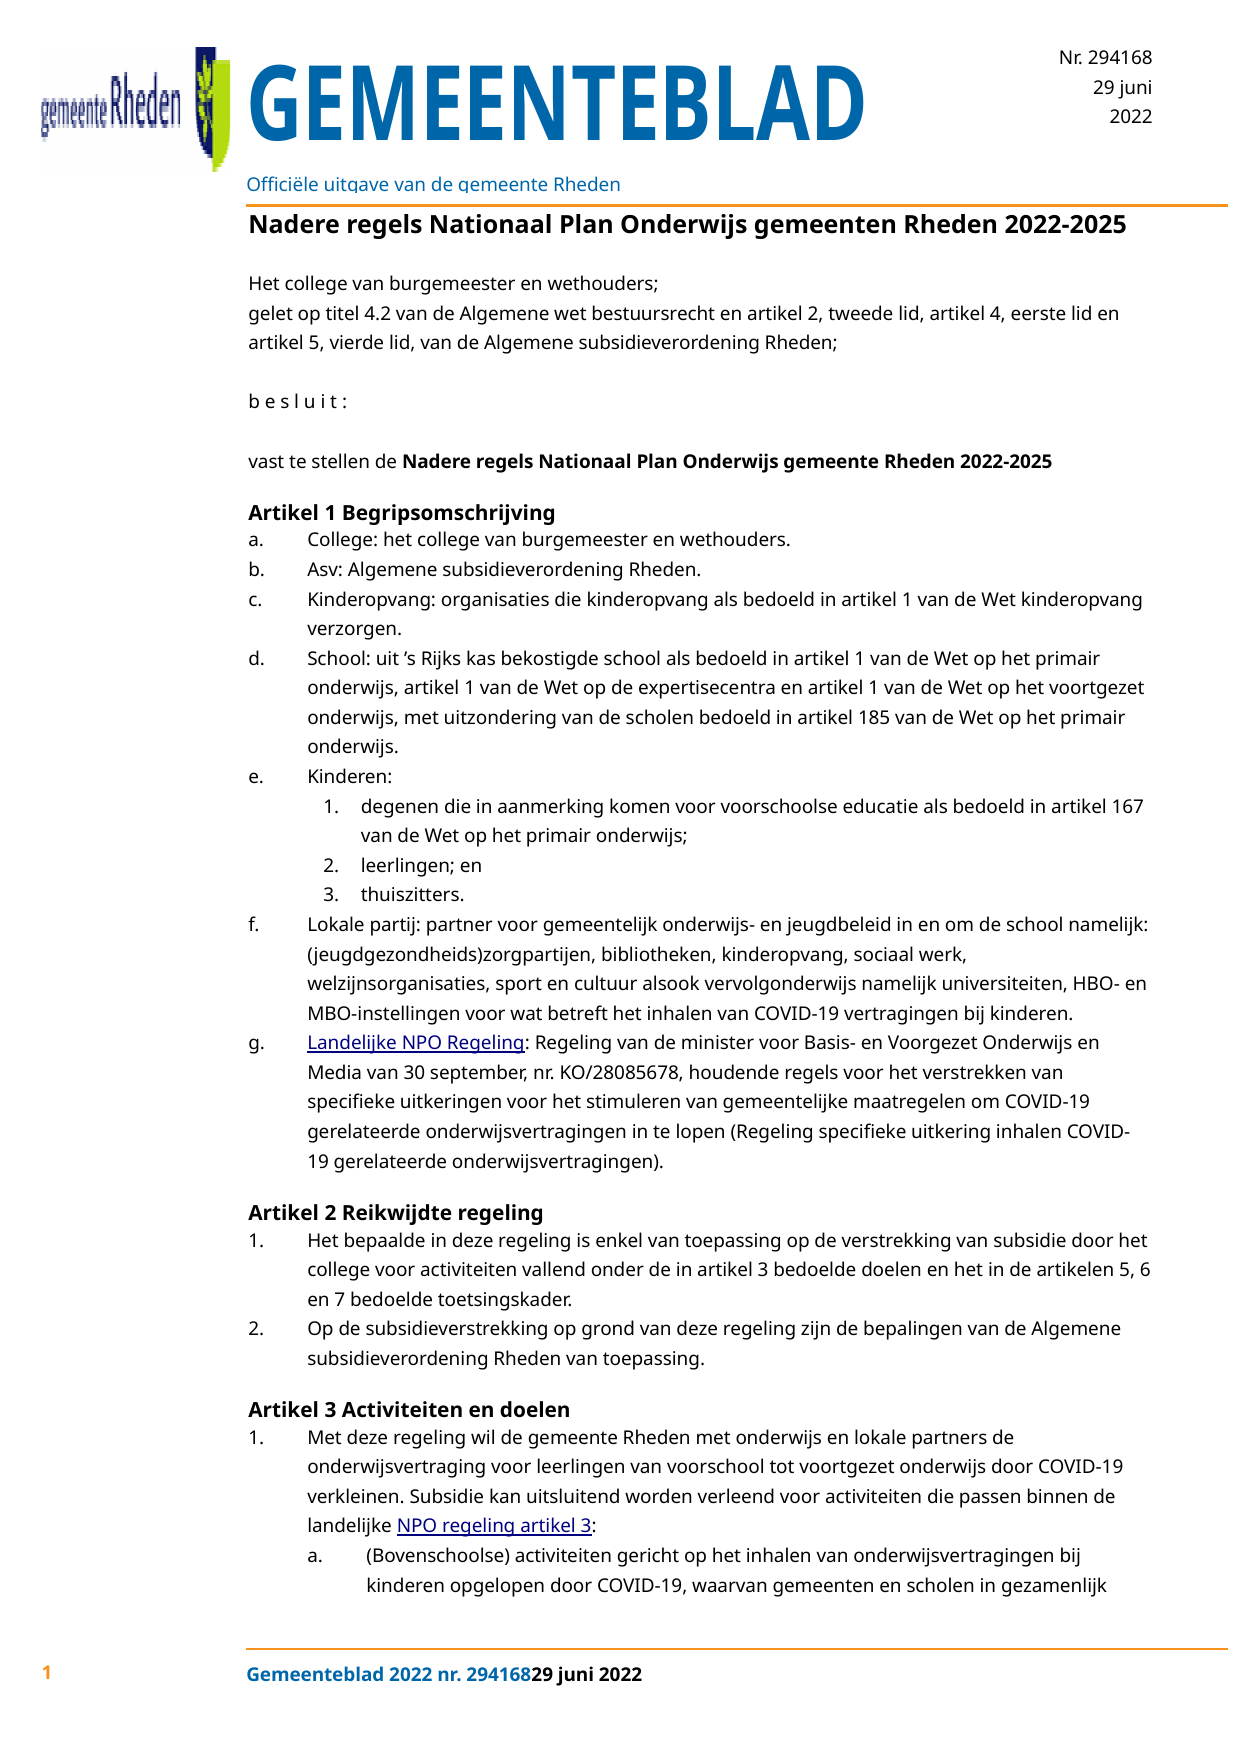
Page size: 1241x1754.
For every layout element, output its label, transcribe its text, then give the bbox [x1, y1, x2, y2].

text Artikel 1 Begripsomschrijving [248, 498, 1152, 527]
list Kinderen: [248, 763, 1152, 789]
list Op de subsidieverstrekking op grond van deze regeling zijn de bepalingen van de Algemene subsidieverordening Rheden van toepassing. [248, 1316, 1152, 1371]
text Nadere regels Nationaal Plan Onderwijs gemeenten Rheden 2022-2025 [248, 207, 1152, 241]
list Kinderopvang: organisaties die kinderopvang als bedoeld in artikel 1 van de Wet kinderopvang verzorgen. [248, 586, 1152, 641]
list College: het college van burgemeester en wethouders. [248, 527, 1152, 552]
text vast te stellen de Nadere regels Nationaal Plan Onderwijs gemeente Rheden 2022-2025 [248, 448, 1152, 473]
list Het bepaalde in deze regeling is enkel van toepassing op de verstrekking van subsidie door het college voor activiteiten vallend onder de in artikel 3 bedoelde doelen en het in de artikelen 5, 6 en 7 bedoelde toetsingskader. [248, 1227, 1152, 1312]
list Asv: Algemene subsidieverordening Rheden. [248, 556, 1152, 582]
text b e s l u i t : [248, 389, 1152, 414]
text gelet op titel 4.2 van de Algemene wet bestuursrecht en artikel 2, tweede lid, artikel 4, eerste lid en artikel 5, vierde lid, van de Algemene subsidieverordening Rheden; [248, 300, 1152, 355]
list (Bovenschoolse) activiteiten gericht op het inhalen van onderwijsvertragingen bij kinderen opgelopen door COVID-19, waarvan gemeenten en scholen in gezamenlijk [307, 1542, 1152, 1598]
list School: uit ’s Rijks kas bekostigde school als bedoeld in artikel 1 van de Wet op het primair onderwijs, artikel 1 van de Wet op de expertisecentra en artikel 1 van de Wet op het voortgezet onderwijs, met uitzondering van de scholen bedoeld in artikel 185 van de Wet op het primair onderwijs. [248, 645, 1152, 759]
text Het college van burgemeester en wethouders; [248, 270, 1152, 296]
list degenen die in aanmerking komen voor voorschoolse educatie als bedoeld in artikel 167 van de Wet op het primair onderwijs; [323, 793, 1152, 848]
list Met deze regeling wil de gemeente Rheden met onderwijs en lokale partners de onderwijsvertraging voor leerlingen van voorschool tot voortgezet onderwijs door COVID-19 verkleinen. Subsidie kan uitsluitend worden verleend voor activiteiten die passen binnen de landelijke NPO regeling artikel 3: [248, 1424, 1152, 1538]
picture [41, 47, 231, 172]
list Landelijke NPO Regeling: Regeling van de minister voor Basis- en Voorgezet Onderwijs en Media van 30 september, nr. KO/28085678, houdende regels voor het verstrekken van specifieke uitkeringen voor het stimuleren van gemeentelijke maatregelen om COVID-19 gerelateerde onderwijsvertragingen in te lopen (Regeling specifieke uitkering inhalen COVID-19 gerelateerde onderwijsvertragingen). [248, 1029, 1152, 1174]
text Artikel 3 Activiteiten en doelen [248, 1396, 1152, 1424]
list thuiszitters. [323, 882, 1152, 907]
list leerlingen; en [323, 852, 1152, 878]
list Lokale partij: partner voor gemeentelijk onderwijs- en jeugdbeleid in en om de school namelijk: (jeugdgezondheids)zorgpartijen, bibliotheken, kinderopvang, sociaal werk, welzijnsorganisaties, sport en cultuur alsook vervolgonderwijs namelijk universiteiten, HBO- en MBO-instellingen voor wat betreft het inhalen van COVID-19 vertragingen bij kinderen. [248, 911, 1152, 1026]
text Artikel 2 Reikwijdte regeling [248, 1198, 1152, 1227]
